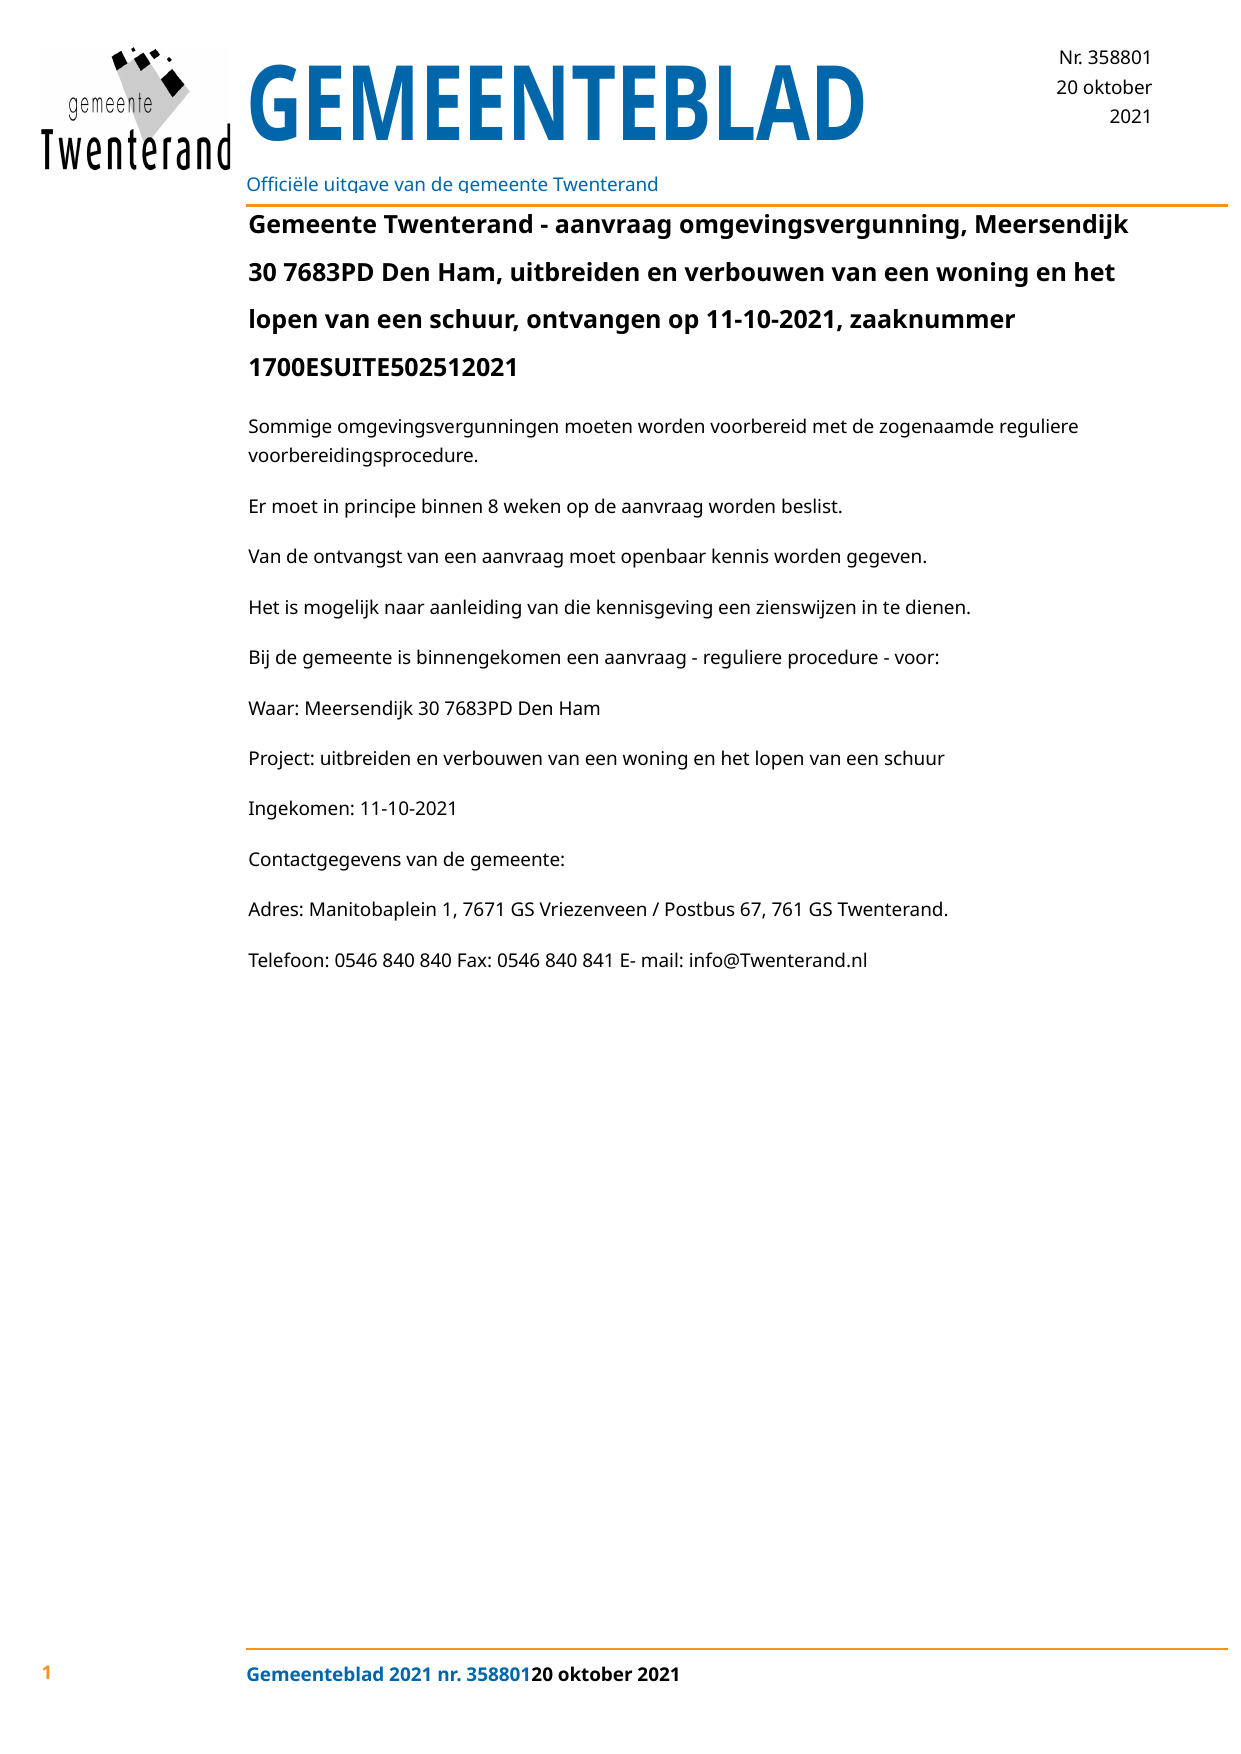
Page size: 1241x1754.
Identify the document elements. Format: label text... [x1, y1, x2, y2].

text Adres: Manitobaplein 1, 7671 GS Vriezenveen / Postbus 67, 761 GS Twenterand. [248, 896, 1152, 922]
text Gemeente Twenterand - aanvraag omgevingsvergunning, Meersendijk 30 7683PD Den Ham, uitbreiden en verbouwen van een woning en het lopen van een schuur, ontvangen op 11-10-2021, zaaknummer 1700ESUITE502512021 [248, 207, 1152, 384]
text Bij de gemeente is binnengekomen een aanvraag - reguliere procedure - voor: [248, 644, 1152, 670]
text Sommige omgevingsvergunningen moeten worden voorbereid met de zogenaamde reguliere voorbereidingsprocedure. [248, 413, 1152, 468]
text Contactgegevens van de gemeente: [248, 846, 1152, 872]
text Telefoon: 0546 840 840 Fax: 0546 840 841 E- mail: info@Twenterand.nl [248, 947, 1152, 973]
text Ingekomen: 11-10-2021 [248, 796, 1152, 821]
text Waar: Meersendijk 30 7683PD Den Ham [248, 695, 1152, 721]
text Van de ontvangst van een aanvraag moet openbaar kennis worden gegeven. [248, 543, 1152, 569]
text Er moet in principe binnen 8 weken op de aanvraag worden beslist. [248, 493, 1152, 519]
text Project: uitbreiden en verbouwen van een woning en het lopen van een schuur [248, 745, 1152, 771]
text Het is mogelijk naar aanleiding van die kennisgeving een zienswijzen in te dienen. [248, 594, 1152, 620]
picture [41, 47, 231, 172]
